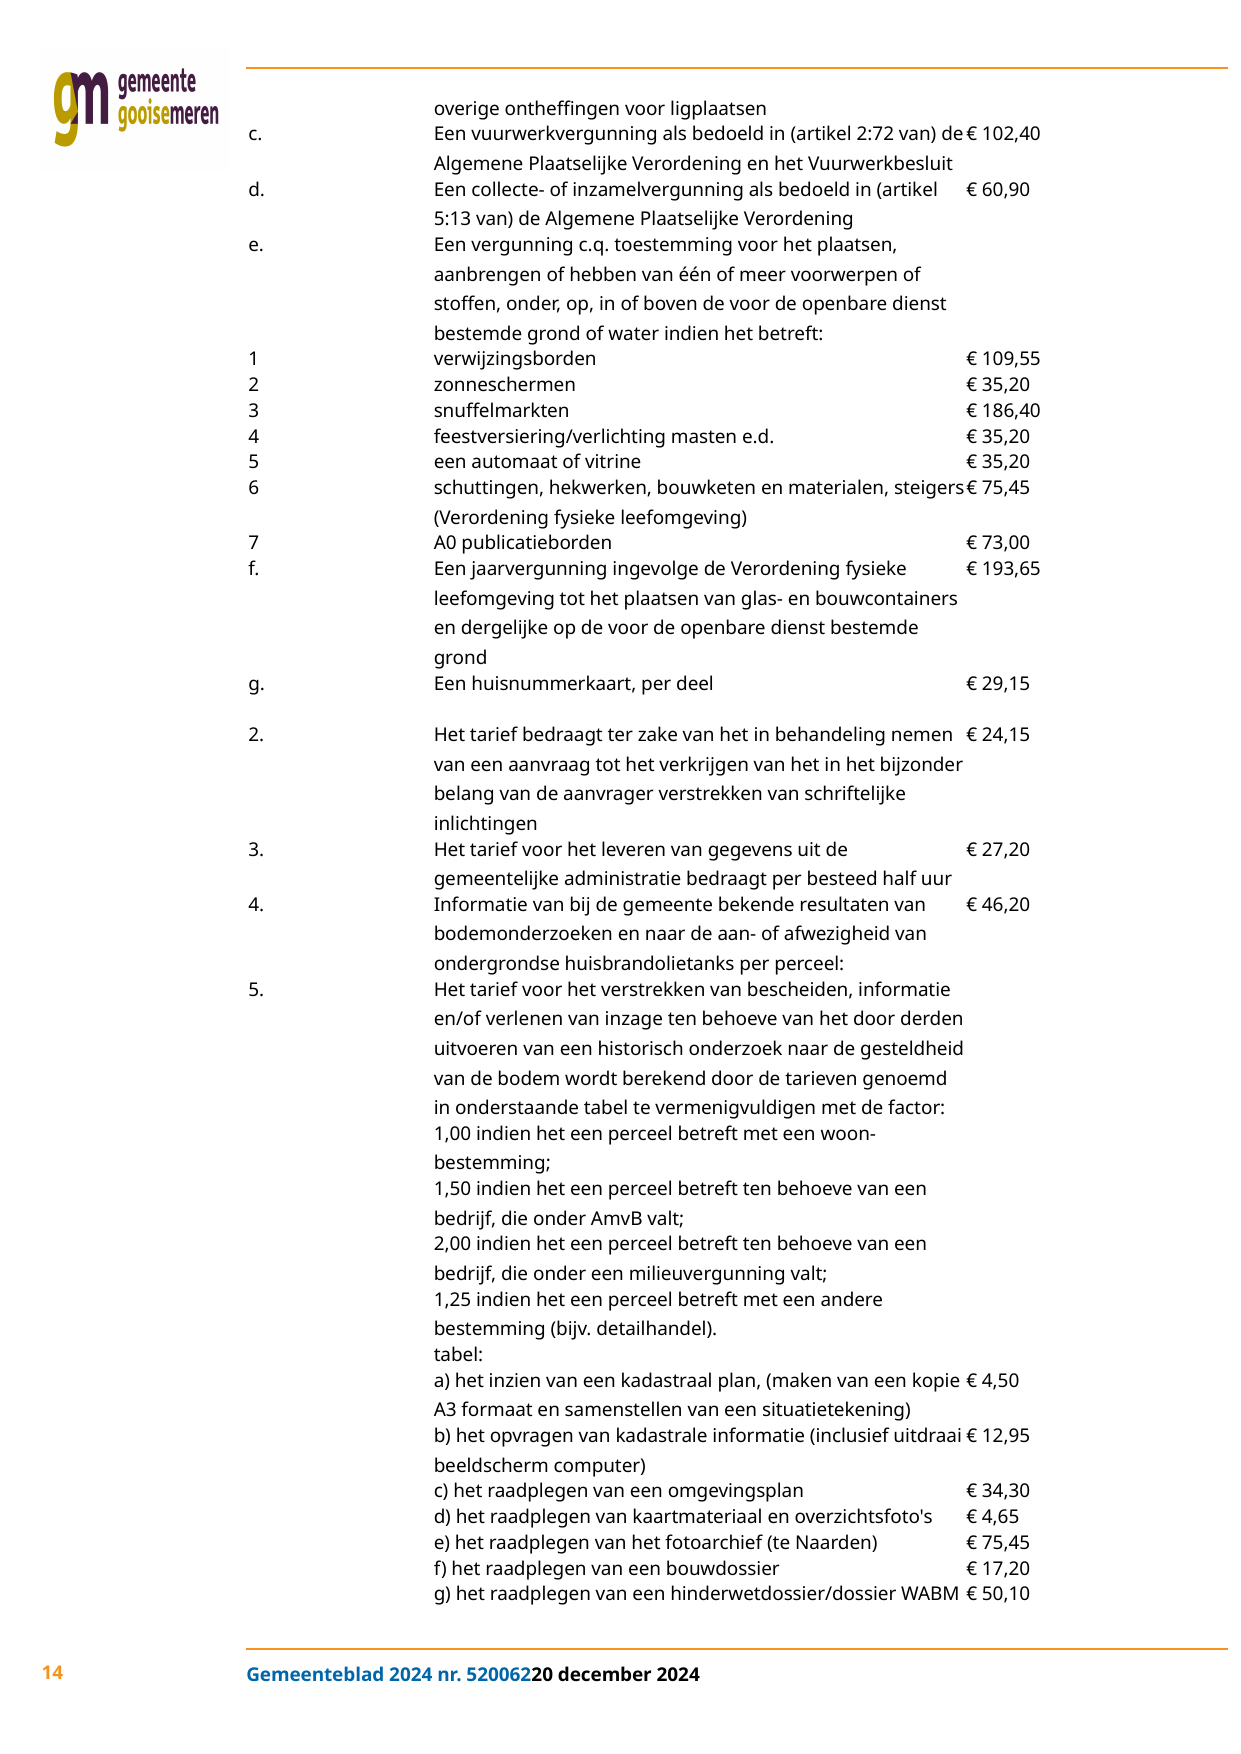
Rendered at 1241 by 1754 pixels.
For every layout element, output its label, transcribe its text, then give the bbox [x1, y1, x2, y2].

table_cell e. [248, 231, 433, 346]
table_cell [248, 1367, 433, 1422]
table_cell feestversiering/verlichting masten e.d. [434, 423, 966, 448]
table_cell 1 [248, 346, 433, 371]
table_cell [248, 1231, 433, 1286]
table_cell € 4,50 [966, 1367, 1152, 1422]
table_cell e) het raadplegen van het fotoarchief (te Naarden) [434, 1529, 966, 1555]
table_cell f) het raadplegen van een bouwdossier [434, 1555, 966, 1581]
table_cell Het tarief voor het verstrekken van bescheiden, informatie en/of verlenen van inzage ten behoeve van het door derden uitvoeren van een historisch onderzoek naar de gesteldheid van de bodem wordt berekend door de tarieven genoemd in onderstaande tabel te vermenigvuldigen met de factor: [434, 976, 966, 1120]
table_cell 2,00 indien het een perceel betreft ten behoeve van een bedrijf, die onder een milieuvergunning valt; [434, 1231, 966, 1286]
table_cell Informatie van bij de gemeente bekende resultaten van bodemonderzoeken en naar de aan- of afwezigheid van ondergrondse huisbrandolietanks per perceel: [434, 891, 966, 976]
table_cell € 35,20 [966, 423, 1152, 448]
table_cell 6 [248, 474, 433, 529]
table_cell d. [248, 176, 433, 231]
table_cell snuffelmarkten [434, 397, 966, 423]
table_cell [434, 696, 966, 721]
table_cell € 4,65 [966, 1503, 1152, 1529]
table_cell [966, 95, 1152, 121]
table_cell € 50,10 [966, 1581, 1152, 1606]
table_cell [248, 1478, 433, 1503]
table_cell € 193,65 [966, 555, 1152, 670]
table_cell [248, 1175, 433, 1231]
table_cell [966, 1341, 1152, 1367]
table_cell A0 publicatieborden [434, 530, 966, 555]
table_cell 4 [248, 423, 433, 448]
table_cell Een vergunning c.q. toestemming voor het plaatsen, aanbrengen of hebben van één of meer voorwerpen of stoffen, onder, op, in of boven de voor de openbare dienst bestemde grond of water indien het betreft: [434, 231, 966, 346]
table_cell € 75,45 [966, 1529, 1152, 1555]
table_cell [966, 1286, 1152, 1341]
table_cell 2. [248, 721, 433, 836]
table_cell overige ontheffingen voor ligplaatsen [434, 95, 966, 121]
table_cell 7 [248, 530, 433, 555]
table_cell c) het raadplegen van een omgevingsplan [434, 1478, 966, 1503]
table_cell [966, 696, 1152, 721]
table_cell [248, 1120, 433, 1175]
table_cell € 24,15 [966, 721, 1152, 836]
table_cell € 17,20 [966, 1555, 1152, 1581]
table_cell € 75,45 [966, 474, 1152, 529]
table_cell a) het inzien van een kadastraal plan, (maken van een kopie A3 formaat en samenstellen van een situatietekening) [434, 1367, 966, 1422]
table_cell 5. [248, 976, 433, 1120]
table_cell [248, 1555, 433, 1581]
table_cell [966, 231, 1152, 346]
table_cell b) het opvragen van kadastrale informatie (inclusief uitdraai beeldscherm computer) [434, 1422, 966, 1478]
table_cell Een huisnummerkaart, per deel [434, 670, 966, 696]
table_cell € 186,40 [966, 397, 1152, 423]
table_cell 1,50 indien het een perceel betreft ten behoeve van een bedrijf, die onder AmvB valt; [434, 1175, 966, 1231]
table_cell € 12,95 [966, 1422, 1152, 1478]
table_cell g. [248, 670, 433, 696]
table_cell € 35,20 [966, 371, 1152, 397]
table_cell [966, 1231, 1152, 1286]
picture [41, 47, 231, 172]
table_cell d) het raadplegen van kaartmateriaal en overzichtsfoto's [434, 1503, 966, 1529]
table_cell € 73,00 [966, 530, 1152, 555]
table_cell [966, 1175, 1152, 1231]
table_cell € 29,15 [966, 670, 1152, 696]
table_cell [248, 1286, 433, 1341]
table_cell € 27,20 [966, 836, 1152, 891]
table_cell € 34,30 [966, 1478, 1152, 1503]
table_cell f. [248, 555, 433, 670]
table_cell [248, 1529, 433, 1555]
table_cell [248, 696, 433, 721]
table_cell schuttingen, hekwerken, bouwketen en materialen, steigers (Verordening fysieke leefomgeving) [434, 474, 966, 529]
table_cell 1,25 indien het een perceel betreft met een andere bestemming (bijv. detailhandel). [434, 1286, 966, 1341]
table_cell [966, 976, 1152, 1120]
table_cell 5 [248, 449, 433, 474]
table_cell Het tarief voor het leveren van gegevens uit de gemeentelijke administratie bedraagt per besteed half uur [434, 836, 966, 891]
table_cell een automaat of vitrine [434, 449, 966, 474]
table_cell tabel: [434, 1341, 966, 1367]
table_cell 3 [248, 397, 433, 423]
table_cell € 46,20 [966, 891, 1152, 976]
table_cell [248, 1341, 433, 1367]
table_cell [248, 1503, 433, 1529]
table_cell 2 [248, 371, 433, 397]
table_cell Een collecte- of inzamelvergunning als bedoeld in (artikel 5:13 van) de Algemene Plaatselijke Verordening [434, 176, 966, 231]
table_cell Het tarief bedraagt ter zake van het in behandeling nemen van een aanvraag tot het verkrijgen van het in het bijzonder belang van de aanvrager verstrekken van schriftelijke inlichtingen [434, 721, 966, 836]
table_cell Een vuurwerkvergunning als bedoeld in (artikel 2:72 van) de Algemene Plaatselijke Verordening en het Vuurwerkbesluit [434, 121, 966, 176]
table_cell € 60,90 [966, 176, 1152, 231]
table_cell 1,00 indien het een perceel betreft met een woon- bestemming; [434, 1120, 966, 1175]
table_cell 3. [248, 836, 433, 891]
table_cell € 35,20 [966, 449, 1152, 474]
table_cell verwijzingsborden [434, 346, 966, 371]
table_cell c. [248, 121, 433, 176]
table_cell [966, 1120, 1152, 1175]
table_cell g) het raadplegen van een hinderwetdossier/dossier WABM [434, 1581, 966, 1606]
table_cell [248, 1422, 433, 1478]
table_cell € 102,40 [966, 121, 1152, 176]
table_cell zonneschermen [434, 371, 966, 397]
table_cell [248, 1581, 433, 1606]
table_cell 4. [248, 891, 433, 976]
table_cell [248, 95, 433, 121]
table_cell Een jaarvergunning ingevolge de Verordening fysieke leefomgeving tot het plaatsen van glas- en bouwcontainers en dergelijke op de voor de openbare dienst bestemde grond [434, 555, 966, 670]
table_cell € 109,55 [966, 346, 1152, 371]
